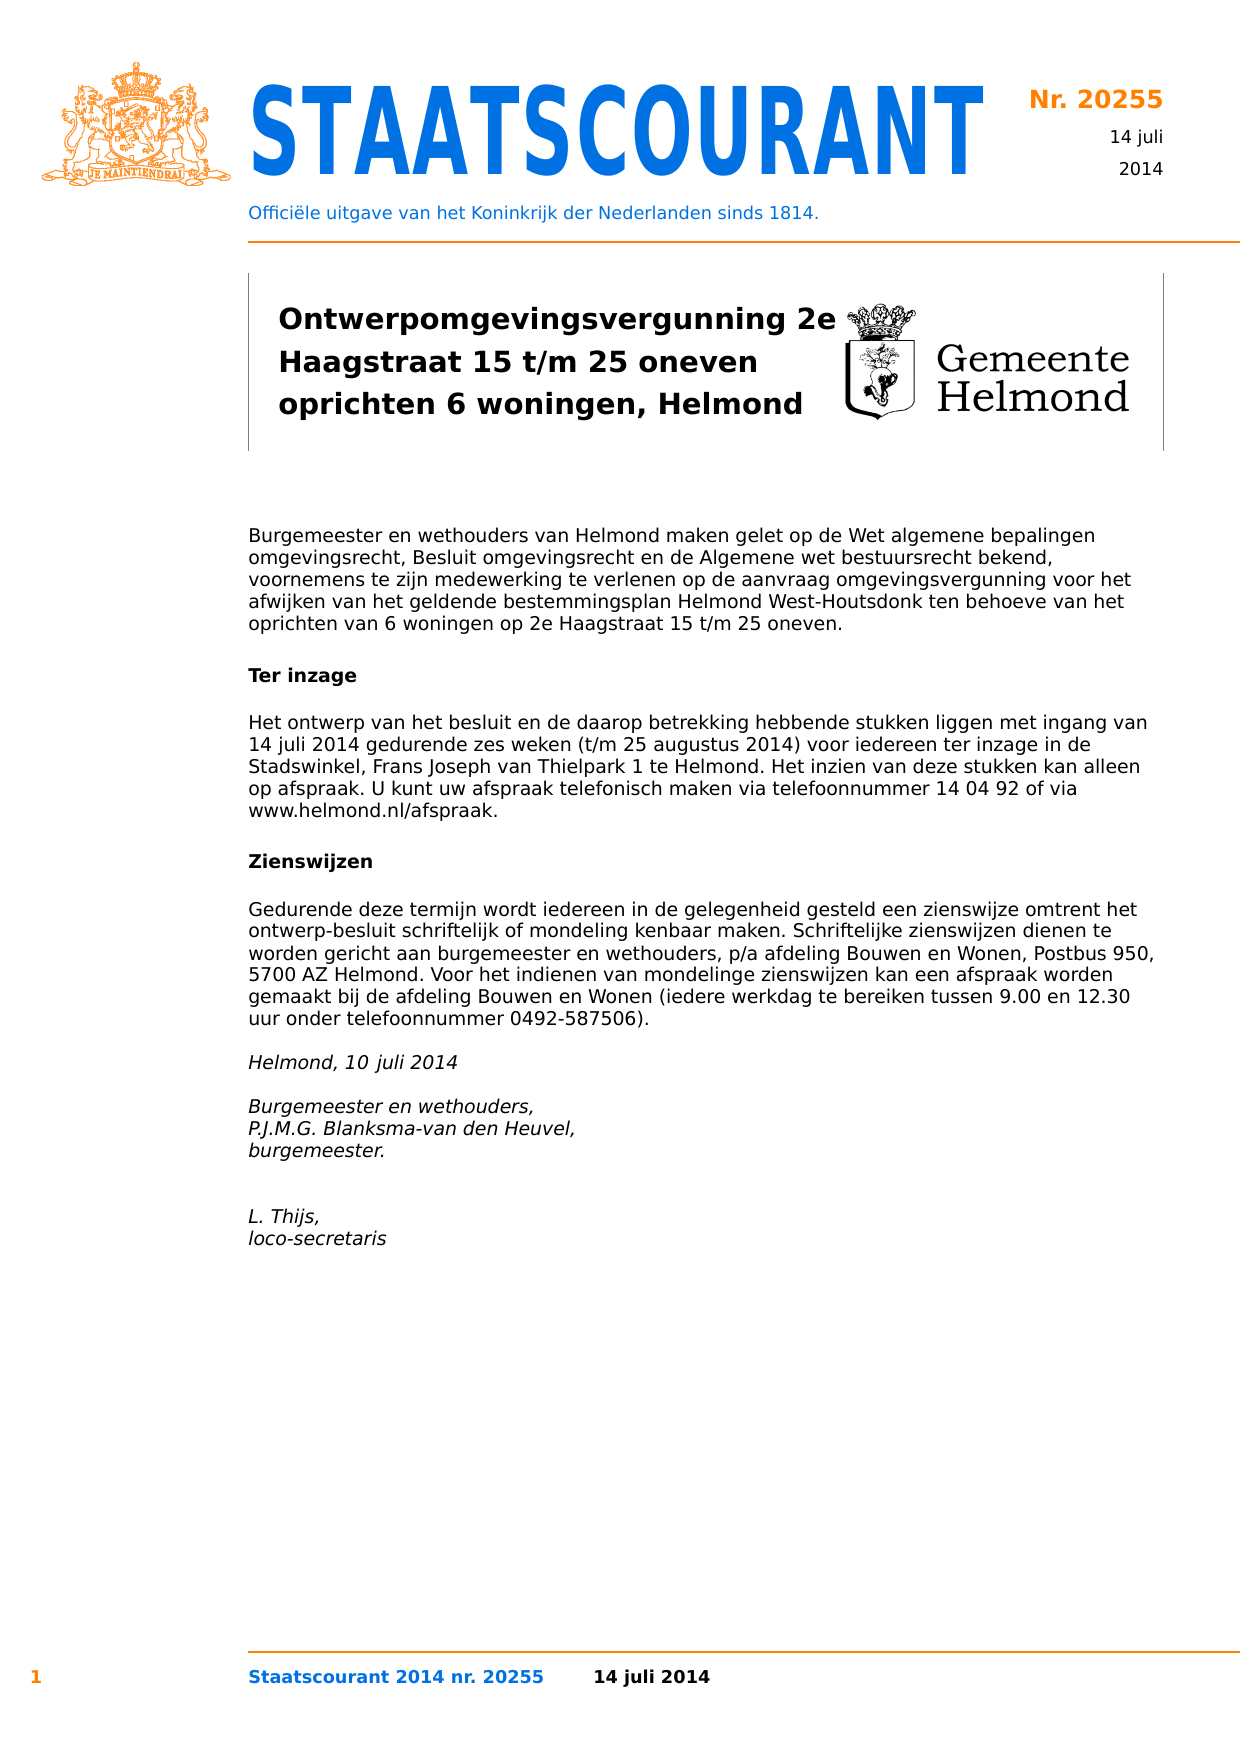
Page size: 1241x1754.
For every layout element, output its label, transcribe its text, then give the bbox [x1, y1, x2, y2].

text Burgemeester en wethouders van Helmond maken gelet op de Wet algemene bepalingen omgevingsrecht, Besluit omgevingsrecht en de Algemene wet bestuursrecht bekend, voornemens te zijn medewerking te verlenen op de aanvraag omgevingsvergunning voor het afwijken van het geldende bestemmingsplan Helmond West-Houtsdonk ten behoeve van het oprichten van 6 woningen op 2e Haagstraat 15 t/m 25 oneven. [248, 525, 1163, 634]
picture [844, 302, 1134, 421]
table_header Nr. 20255 [998, 62, 1240, 121]
text Helmond, 10 juli 2014 [248, 1052, 1163, 1074]
picture [41, 62, 231, 186]
text Burgemeester en wethouders, P.J.M.G. Blanksma-van den Heuvel, burgemeester. [248, 1096, 1163, 1162]
text Gedurende deze termijn wordt iedereen in de gelegenheid gesteld een zienswijze omtrent het ontwerp-besluit schriftelijk of mondeling kenbaar maken. Schriftelijke zienswijzen dienen te worden gericht aan burgemeester en wethouders, p/a afdeling Bouwen en Wonen, Postbus 950, 5700 AZ Helmond. Voor het indienen van mondelinge zienswijzen kan een afspraak worden gemaakt bij de afdeling Bouwen en Wonen (iedere werkdag te bereiken tussen 9.00 en 12.30 uur onder telefoonnummer 0492-587506). [248, 898, 1163, 1030]
subtitle Ontwerpomgevingsvergunning 2e Haagstraat 15 t/m 25 oneven oprichten 6 woningen, Helmond [249, 273, 1163, 451]
table_cell 2014 [998, 153, 1240, 203]
subtitle Ter inzage [248, 664, 1163, 687]
table_cell 14 juli [998, 121, 1240, 153]
table_header [25, 62, 248, 241]
text Het ontwerp van het besluit en de daarop betrekking hebbende stukken liggen met ingang van 14 juli 2014 gedurende zes weken (t/m 25 augustus 2014) voor iedereen ter inzage in de Stadswinkel, Frans Joseph van Thielpark 1 te Helmond. Het inzien van deze stukken kan alleen op afspraak. U kunt uw afspraak telefonisch maken via telefoonnummer 14 04 92 of via www.helmond.nl/afspraak. [248, 712, 1163, 821]
table_cell Officiële uitgave van het Koninkrijk der Nederlanden sinds 1814. [248, 203, 1240, 241]
subtitle Zienswijzen [248, 851, 1163, 873]
table_header STAATSCOURANT [248, 62, 998, 203]
text L. Thijs, loco-secretaris [248, 1184, 1163, 1250]
